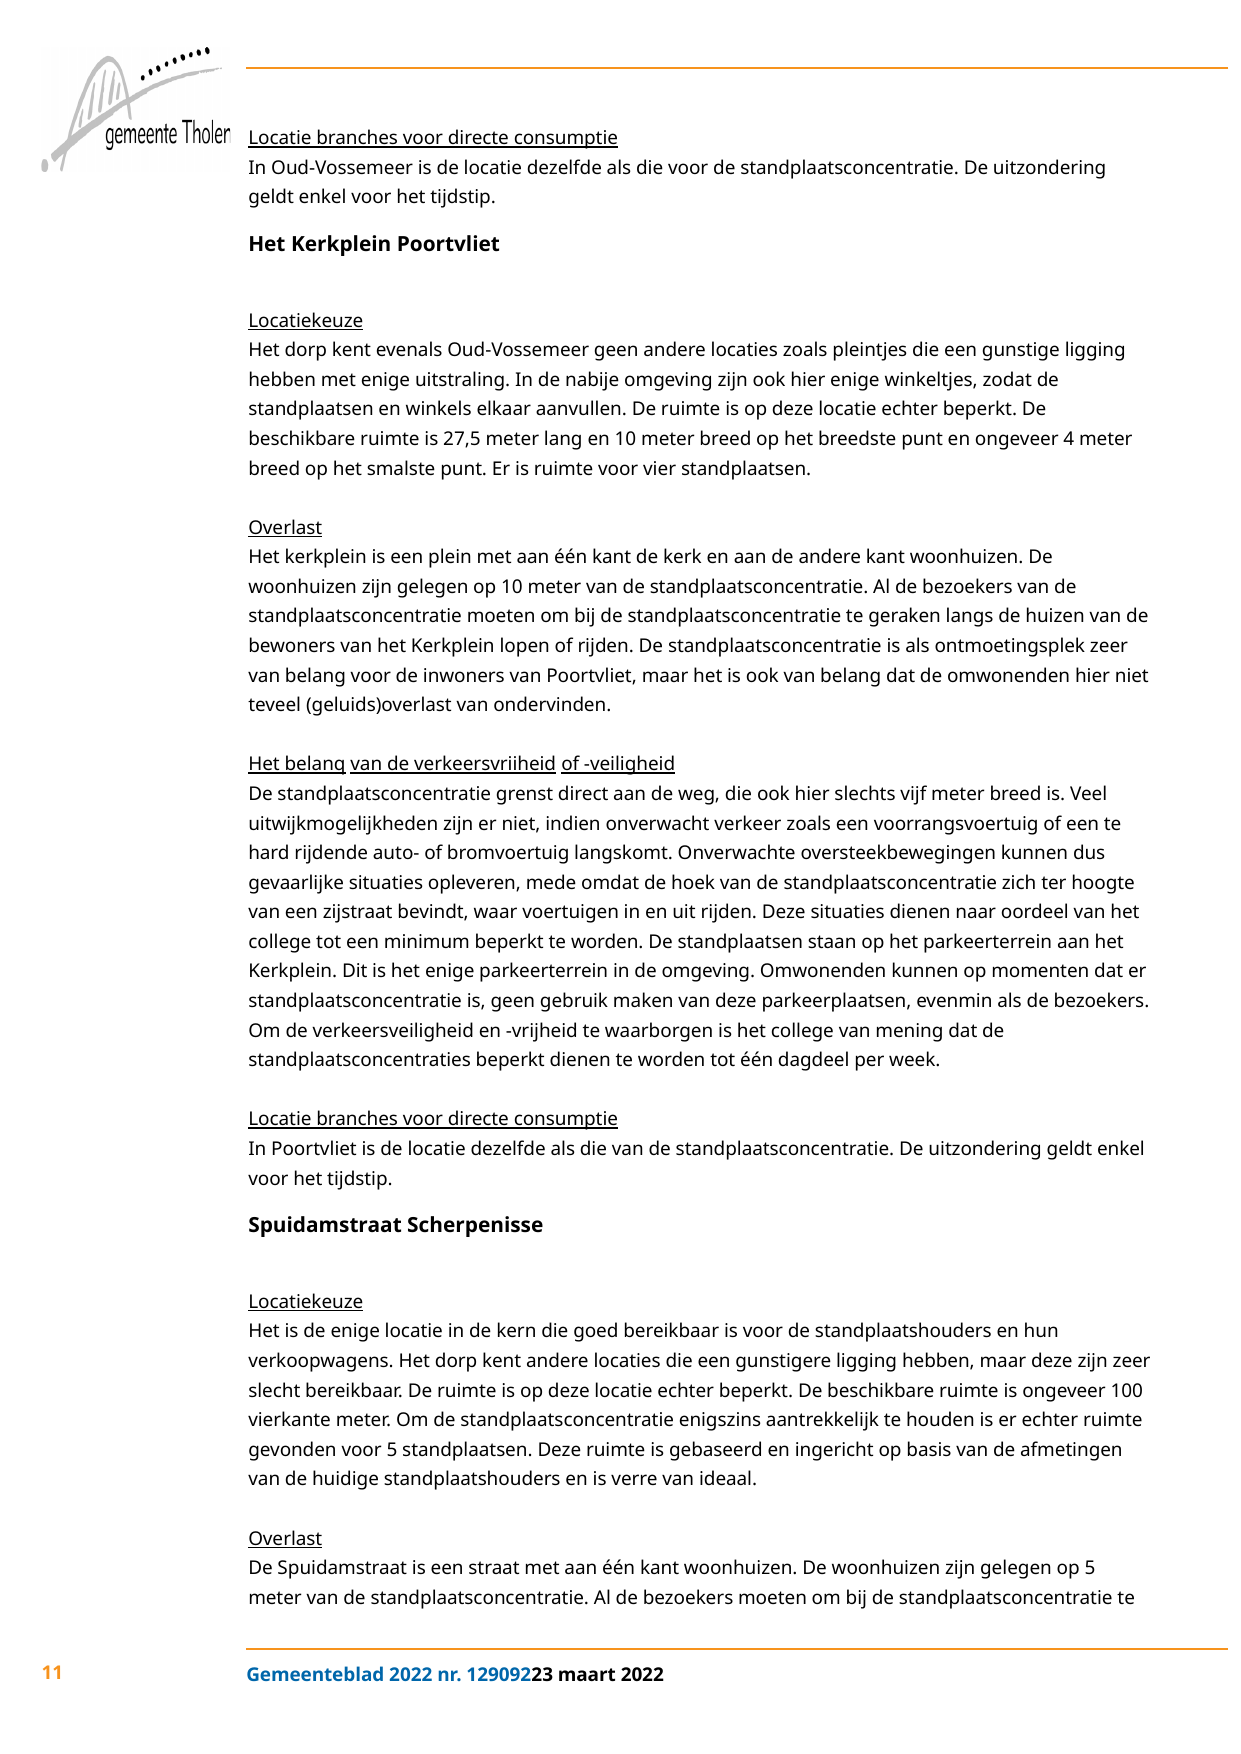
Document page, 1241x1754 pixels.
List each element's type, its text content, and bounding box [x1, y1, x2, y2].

text In Poortvliet is de locatie dezelfde als die van de standplaatsconcentratie. De uitzondering geldt enkel voor het tijdstip. [248, 1135, 1152, 1191]
text Locatie branches voor directe consumptie [248, 1106, 1152, 1131]
text De standplaatsconcentratie grenst direct aan de weg, die ook hier slechts vijf meter breed is. Veel uitwijkmogelijkheden zijn er niet, indien onverwacht verkeer zoals een voorrangsvoertuig of een te hard rijdende auto- of bromvoertuig langskomt. Onverwachte oversteekbewegingen kunnen dus gevaarlijke situaties opleveren, mede omdat de hoek van de standplaatsconcentratie zich ter hoogte van een zijstraat bevindt, waar voertuigen in en uit rijden. Deze situaties dienen naar oordeel van het college tot een minimum beperkt te worden. De standplaatsen staan op het parkeerterrein aan het Kerkplein. Dit is het enige parkeerterrein in de omgeving. Omwonenden kunnen op momenten dat er standplaatsconcentratie is, geen gebruik maken van deze parkeerplaatsen, evenmin als de bezoekers. Om de verkeersveiligheid en -vrijheid te waarborgen is het college van mening dat de standplaatsconcentraties beperkt dienen te worden tot één dagdeel per week. [248, 780, 1152, 1072]
text In Oud-Vossemeer is de locatie dezelfde als die voor de standplaatsconcentratie. De uitzondering geldt enkel voor het tijdstip. [248, 154, 1152, 209]
text De Spuidamstraat is een straat met aan één kant woonhuizen. De woonhuizen zijn gelegen op 5 meter van de standplaatsconcentratie. Al de bezoekers moeten om bij de standplaatsconcentratie te [248, 1554, 1152, 1610]
text Overlast [248, 1525, 1152, 1551]
text Locatiekeuze [248, 307, 1152, 333]
text Het kerkplein is een plein met aan één kant de kerk en aan de andere kant woonhuizen. De woonhuizen zijn gelegen op 10 meter van de standplaatsconcentratie. Al de bezoekers van de standplaatsconcentratie moeten om bij de standplaatsconcentratie te geraken langs de huizen van de bewoners van het Kerkplein lopen of rijden. De standplaatsconcentratie is als ontmoetingsplek zeer van belang voor de inwoners van Poortvliet, maar het is ook van belang dat de omwonenden hier niet teveel (geluids)overlast van ondervinden. [248, 543, 1152, 717]
text Het Kerkplein Poortvliet [248, 229, 1152, 258]
text Overlast [248, 514, 1152, 540]
text Spuidamstraat Scherpenisse [248, 1210, 1152, 1239]
picture [41, 47, 231, 172]
text Het belanq van de verkeersvriiheid of -veiligheid [248, 751, 1152, 776]
text Locatie branches voor directe consumptie [248, 124, 1152, 150]
text Het is de enige locatie in de kern die goed bereikbaar is voor de standplaatshouders en hun verkoopwagens. Het dorp kent andere locaties die een gunstigere ligging hebben, maar deze zijn zeer slecht bereikbaar. De ruimte is op deze locatie echter beperkt. De beschikbare ruimte is ongeveer 100 vierkante meter. Om de standplaatsconcentratie enigszins aantrekkelijk te houden is er echter ruimte gevonden voor 5 standplaatsen. Deze ruimte is gebaseerd en ingericht op basis van de afmetingen van de huidige standplaatshouders en is verre van ideaal. [248, 1318, 1152, 1491]
text Het dorp kent evenals Oud-Vossemeer geen andere locaties zoals pleintjes die een gunstige ligging hebben met enige uitstraling. In de nabije omgeving zijn ook hier enige winkeltjes, zodat de standplaatsen en winkels elkaar aanvullen. De ruimte is op deze locatie echter beperkt. De beschikbare ruimte is 27,5 meter lang en 10 meter breed op het breedste punt en ongeveer 4 meter breed op het smalste punt. Er is ruimte voor vier standplaatsen. [248, 336, 1152, 481]
text Locatiekeuze [248, 1288, 1152, 1314]
